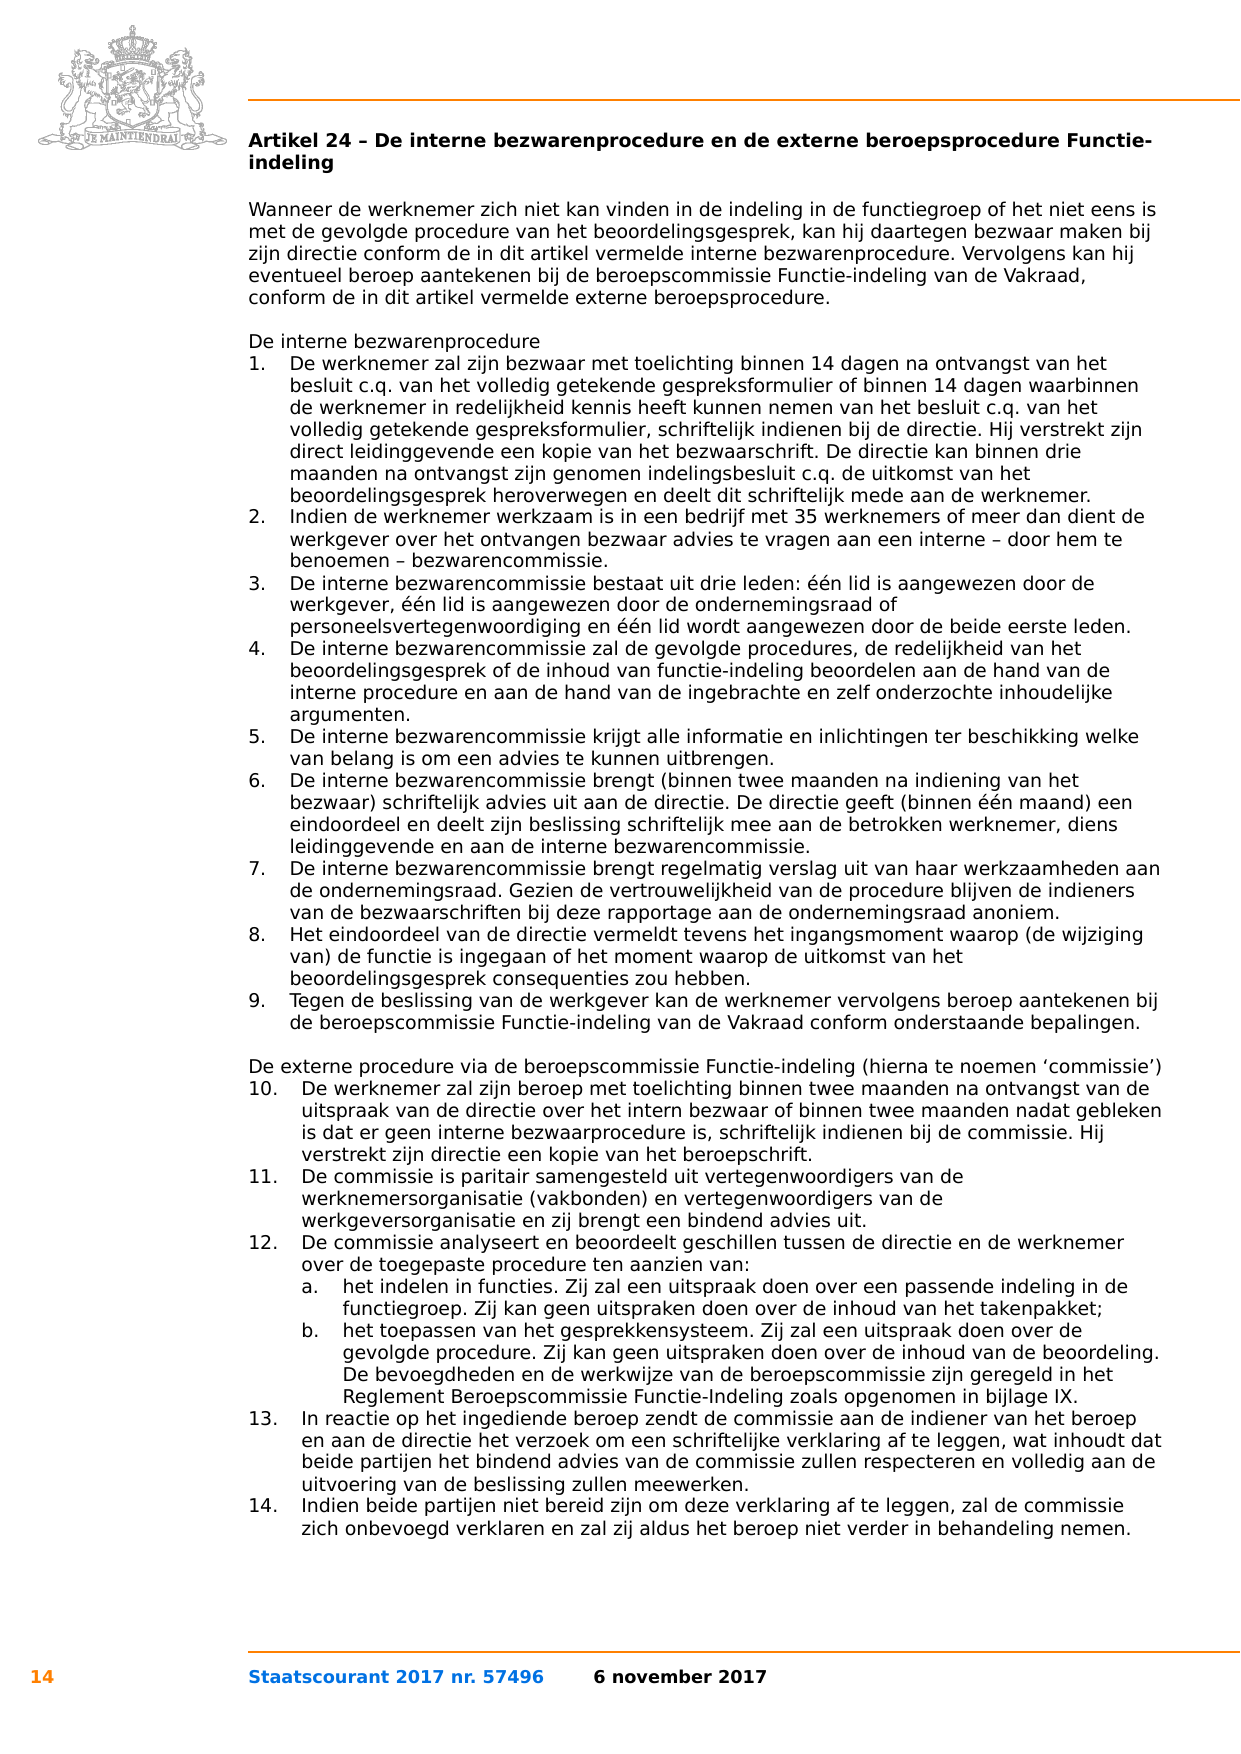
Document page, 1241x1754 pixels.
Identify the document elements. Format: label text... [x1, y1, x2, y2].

text 8. Het eindoordeel van de directie vermeldt tevens het ingangsmoment waarop (de wijziging van) de functie is ingegaan of het moment waarop de uitkomst van het beoordelingsgesprek consequenties zou hebben. [248, 924, 1163, 990]
text 10. De werknemer zal zijn beroep met toelichting binnen twee maanden na ontvangst van de uitspraak van de directie over het intern bezwaar of binnen twee maanden nadat gebleken is dat er geen interne bezwaarprocedure is, schriftelijk indienen bij de commissie. Hij verstrekt zijn directie een kopie van het beroepschrift. [248, 1078, 1163, 1166]
text 4. De interne bezwarencommissie zal de gevolgde procedures, de redelijkheid van het beoordelingsgesprek of de inhoud van functie-indeling beoordelen aan de hand van de interne procedure en aan de hand van de ingebrachte en zelf onderzochte inhoudelijke argumenten. [248, 638, 1163, 726]
text b. het toepassen van het gesprekkensysteem. Zij zal een uitspraak doen over de gevolgde procedure. Zij kan geen uitspraken doen over de inhoud van de beoordeling. De bevoegdheden en de werkwijze van de beroepscommissie zijn geregeld in het Reglement Beroepscommissie Functie-Indeling zoals opgenomen in bijlage IX. [301, 1319, 1163, 1407]
subtitle Artikel 24 – De interne bezwarenprocedure en de externe beroepsprocedure Functie-indeling [248, 130, 1163, 174]
text 13. In reactie op het ingediende beroep zendt de commissie aan de indiener van het beroep en aan de directie het verzoek om een schriftelijke verklaring af te leggen, wat inhoudt dat beide partijen het bindend advies van de commissie zullen respecteren en volledig aan de uitvoering van de beslissing zullen meewerken. [248, 1407, 1163, 1495]
text 1. De werknemer zal zijn bezwaar met toelichting binnen 14 dagen na ontvangst van het besluit c.q. van het volledig getekende gespreksformulier of binnen 14 dagen waarbinnen de werknemer in redelijkheid kennis heeft kunnen nemen van het besluit c.q. van het volledig getekende gespreksformulier, schriftelijk indienen bij de directie. Hij verstrekt zijn direct leidinggevende een kopie van het bezwaarschrift. De directie kan binnen drie maanden na ontvangst zijn genomen indelingsbesluit c.q. de uitkomst van het beoordelingsgesprek heroverwegen en deelt dit schriftelijk mede aan de werknemer. [248, 353, 1163, 506]
text 9. Tegen de beslissing van de werkgever kan de werknemer vervolgens beroep aantekenen bij de beroepscommissie Functie-indeling van de Vakraad conform onderstaande bepalingen. [248, 990, 1163, 1034]
text a. het indelen in functies. Zij zal een uitspraak doen over een passende indeling in de functiegroep. Zij kan geen uitspraken doen over de inhoud van het takenpakket; [301, 1276, 1163, 1319]
text Wanneer de werknemer zich niet kan vinden in de indeling in de functiegroep of het niet eens is met de gevolgde procedure van het beoordelingsgesprek, kan hij daartegen bezwaar maken bij zijn directie conform de in dit artikel vermelde interne bezwarenprocedure. Vervolgens kan hij eventueel beroep aantekenen bij de beroepscommissie Functie-indeling van de Vakraad, conform de in dit artikel vermelde externe beroepsprocedure. [248, 199, 1163, 309]
text 12. De commissie analyseert en beoordeelt geschillen tussen de directie en de werknemer over de toegepaste procedure ten aanzien van: [248, 1232, 1163, 1276]
text 5. De interne bezwarencommissie krijgt alle informatie en inlichtingen ter beschikking welke van belang is om een advies te kunnen uitbrengen. [248, 726, 1163, 770]
text 11. De commissie is paritair samengesteld uit vertegenwoordigers van de werknemersorganisatie (vakbonden) en vertegenwoordigers van de werkgeversorganisatie en zij brengt een bindend advies uit. [248, 1166, 1163, 1232]
text 7. De interne bezwarencommissie brengt regelmatig verslag uit van haar werkzaamheden aan de ondernemingsraad. Gezien de vertrouwelijkheid van de procedure blijven de indieners van de bezwaarschriften bij deze rapportage aan de ondernemingsraad anoniem. [248, 858, 1163, 924]
subtitle De interne bezwarenprocedure [248, 331, 1163, 353]
text 14. Indien beide partijen niet bereid zijn om deze verklaring af te leggen, zal de commissie zich onbevoegd verklaren en zal zij aldus het beroep niet verder in behandeling nemen. [248, 1495, 1163, 1539]
subtitle De externe procedure via de beroepscommissie Functie-indeling (hierna te noemen ‘commissie’) [248, 1056, 1163, 1078]
text 6. De interne bezwarencommissie brengt (binnen twee maanden na indiening van het bezwaar) schriftelijk advies uit aan de directie. De directie geeft (binnen één maand) een eindoordeel en deelt zijn beslissing schriftelijk mee aan de betrokken werknemer, diens leidinggevende en aan de interne bezwarencommissie. [248, 770, 1163, 858]
text 3. De interne bezwarencommissie bestaat uit drie leden: één lid is aangewezen door de werkgever, één lid is aangewezen door de ondernemingsraad of personeelsvertegenwoordiging en één lid wordt aangewezen door de beide eerste leden. [248, 572, 1163, 638]
text 2. Indien de werknemer werkzaam is in een bedrijf met 35 werknemers of meer dan dient de werkgever over het ontvangen bezwaar advies te vragen aan een interne – door hem te benoemen – bezwarencommissie. [248, 506, 1163, 572]
picture [38, 25, 227, 150]
